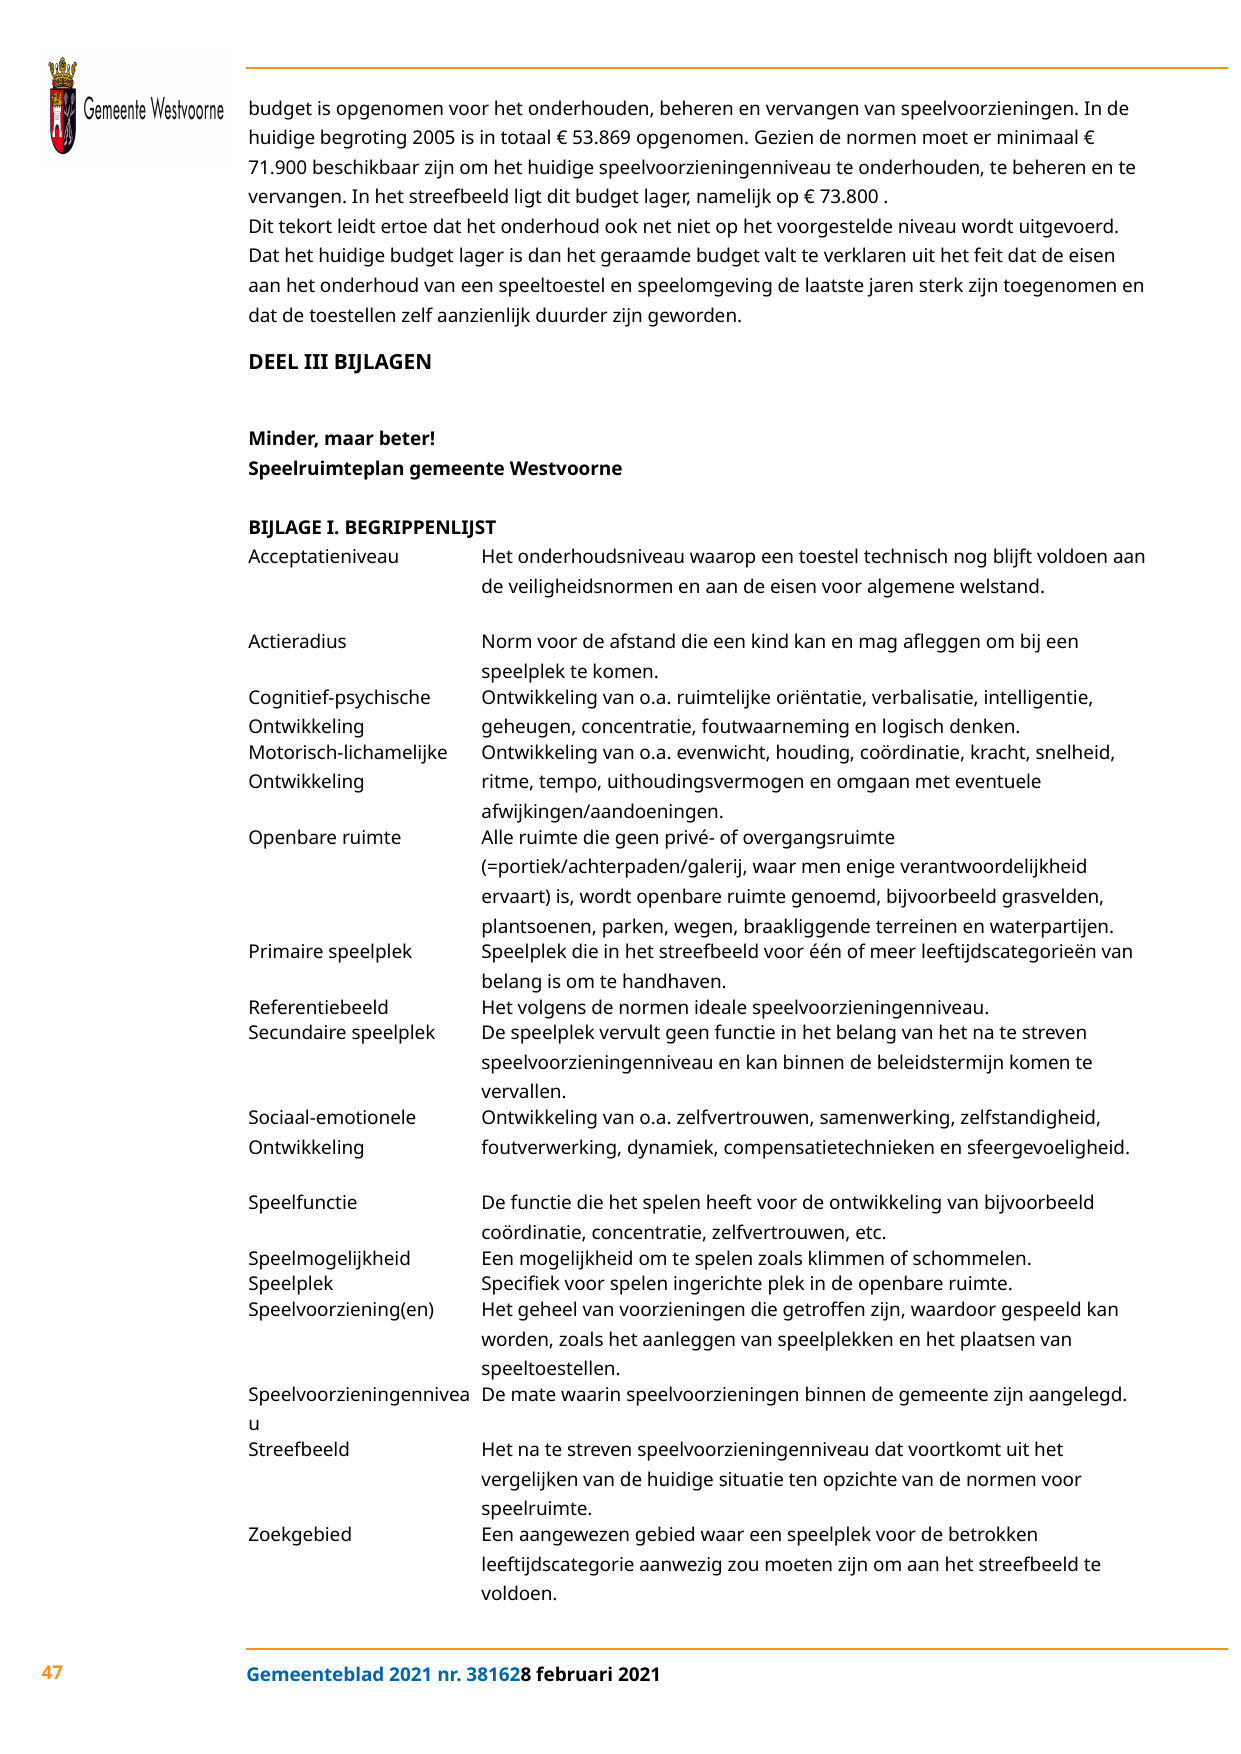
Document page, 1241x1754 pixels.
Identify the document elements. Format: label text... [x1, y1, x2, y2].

table_cell Sociaal-emotionele Ontwikkeling [248, 1105, 481, 1189]
table_cell Het na te streven speelvoorzieningenniveau dat voortkomt uit het vergelijken van de huidige situatie ten opzichte van de normen voor speelruimte. [481, 1436, 1152, 1521]
picture [41, 47, 231, 172]
table_cell Primaire speelplek [248, 939, 481, 994]
table_cell Het volgens de normen ideale speelvoorzieningenniveau. [481, 994, 1152, 1019]
table_header Acceptatieniveau [248, 544, 481, 628]
table_cell Norm voor de afstand die een kind kan en mag afleggen om bij een speelplek te komen. [481, 629, 1152, 684]
text Speelruimteplan gemeente Westvoorne [248, 455, 1152, 481]
table_cell Speelplek [248, 1270, 481, 1296]
table_cell De speelplek vervult geen functie in het belang van het na te streven speelvoorzieningenniveau en kan binnen de beleidstermijn komen te vervallen. [481, 1020, 1152, 1104]
text Minder, maar beter! [248, 425, 1152, 451]
table_cell De functie die het spelen heeft voor de ontwikkeling van bijvoorbeeld coördinatie, concentratie, zelfvertrouwen, etc. [481, 1189, 1152, 1245]
text budget is opgenomen voor het onderhouden, beheren en vervangen van speelvoorzieningen. In de huidige begroting 2005 is in totaal € 53.869 opgenomen. Gezien de normen moet er minimaal € 71.900 beschikbaar zijn om het huidige speelvoorzieningenniveau te onderhouden, te beheren en te vervangen. In het streefbeeld ligt dit budget lager, namelijk op € 73.800 . [248, 95, 1152, 209]
table_cell Specifiek voor spelen ingerichte plek in de openbare ruimte. [481, 1270, 1152, 1296]
table_cell Openbare ruimte [248, 824, 481, 938]
table_cell Alle ruimte die geen privé- of overgangsruimte (=portiek/achterpaden/galerij, waar men enige verantwoordelijkheid ervaart) is, wordt openbare ruimte genoemd, bijvoorbeeld grasvelden, plantsoenen, parken, wegen, braakliggende terreinen en waterpartijen. [481, 824, 1152, 938]
table_cell Actieradius [248, 629, 481, 684]
table_cell Speelvoorziening(en) [248, 1296, 481, 1381]
table_cell Ontwikkeling van o.a. evenwicht, houding, coördinatie, kracht, snelheid, ritme, tempo, uithoudingsvermogen en omgaan met eventuele afwijkingen/aandoeningen. [481, 739, 1152, 824]
table_cell Een mogelijkheid om te spelen zoals klimmen of schommelen. [481, 1245, 1152, 1270]
table_cell Speelvoorzieningenniveau [248, 1381, 481, 1436]
table_cell Een aangewezen gebied waar een speelplek voor de betrokken leeftijdscategorie aanwezig zou moeten zijn om aan het streefbeeld te voldoen. [481, 1521, 1152, 1606]
table_cell Secundaire speelplek [248, 1020, 481, 1104]
table_cell Motorisch-lichamelijke Ontwikkeling [248, 739, 481, 824]
text DEEL III BIJLAGEN [248, 347, 1152, 376]
table_cell Speelfunctie [248, 1189, 481, 1245]
table_cell Speelplek die in het streefbeeld voor één of meer leeftijdscategorieën van belang is om te handhaven. [481, 939, 1152, 994]
table_cell Het geheel van voorzieningen die getroffen zijn, waardoor gespeeld kan worden, zoals het aanleggen van speelplekken en het plaatsen van speeltoestellen. [481, 1296, 1152, 1381]
table_cell Cognitief-psychische Ontwikkeling [248, 684, 481, 739]
table_cell Referentiebeeld [248, 994, 481, 1019]
table_cell Ontwikkeling van o.a. ruimtelijke oriëntatie, verbalisatie, intelligentie, geheugen, concentratie, foutwaarneming en logisch denken. [481, 684, 1152, 739]
table_cell De mate waarin speelvoorzieningen binnen de gemeente zijn aangelegd. [481, 1381, 1152, 1436]
text Dit tekort leidt ertoe dat het onderhoud ook net niet op het voorgestelde niveau wordt uitgevoerd. Dat het huidige budget lager is dan het geraamde budget valt te verklaren uit het feit dat de eisen aan het onderhoud van een speeltoestel en speelomgeving de laatste jaren sterk zijn toegenomen en dat de toestellen zelf aanzienlijk duurder zijn geworden. [248, 213, 1152, 328]
table_cell Speelmogelijkheid [248, 1245, 481, 1270]
table_cell Zoekgebied [248, 1521, 481, 1606]
table_header Het onderhoudsniveau waarop een toestel technisch nog blijft voldoen aan de veiligheidsnormen en aan de eisen voor algemene welstand. [481, 544, 1152, 628]
table_cell Ontwikkeling van o.a. zelfvertrouwen, samenwerking, zelfstandigheid, foutverwerking, dynamiek, compensatietechnieken en sfeergevoeligheid. [481, 1105, 1152, 1189]
table_cell Streefbeeld [248, 1436, 481, 1521]
text BIJLAGE I. BEGRIPPENLIJST [248, 514, 1152, 540]
